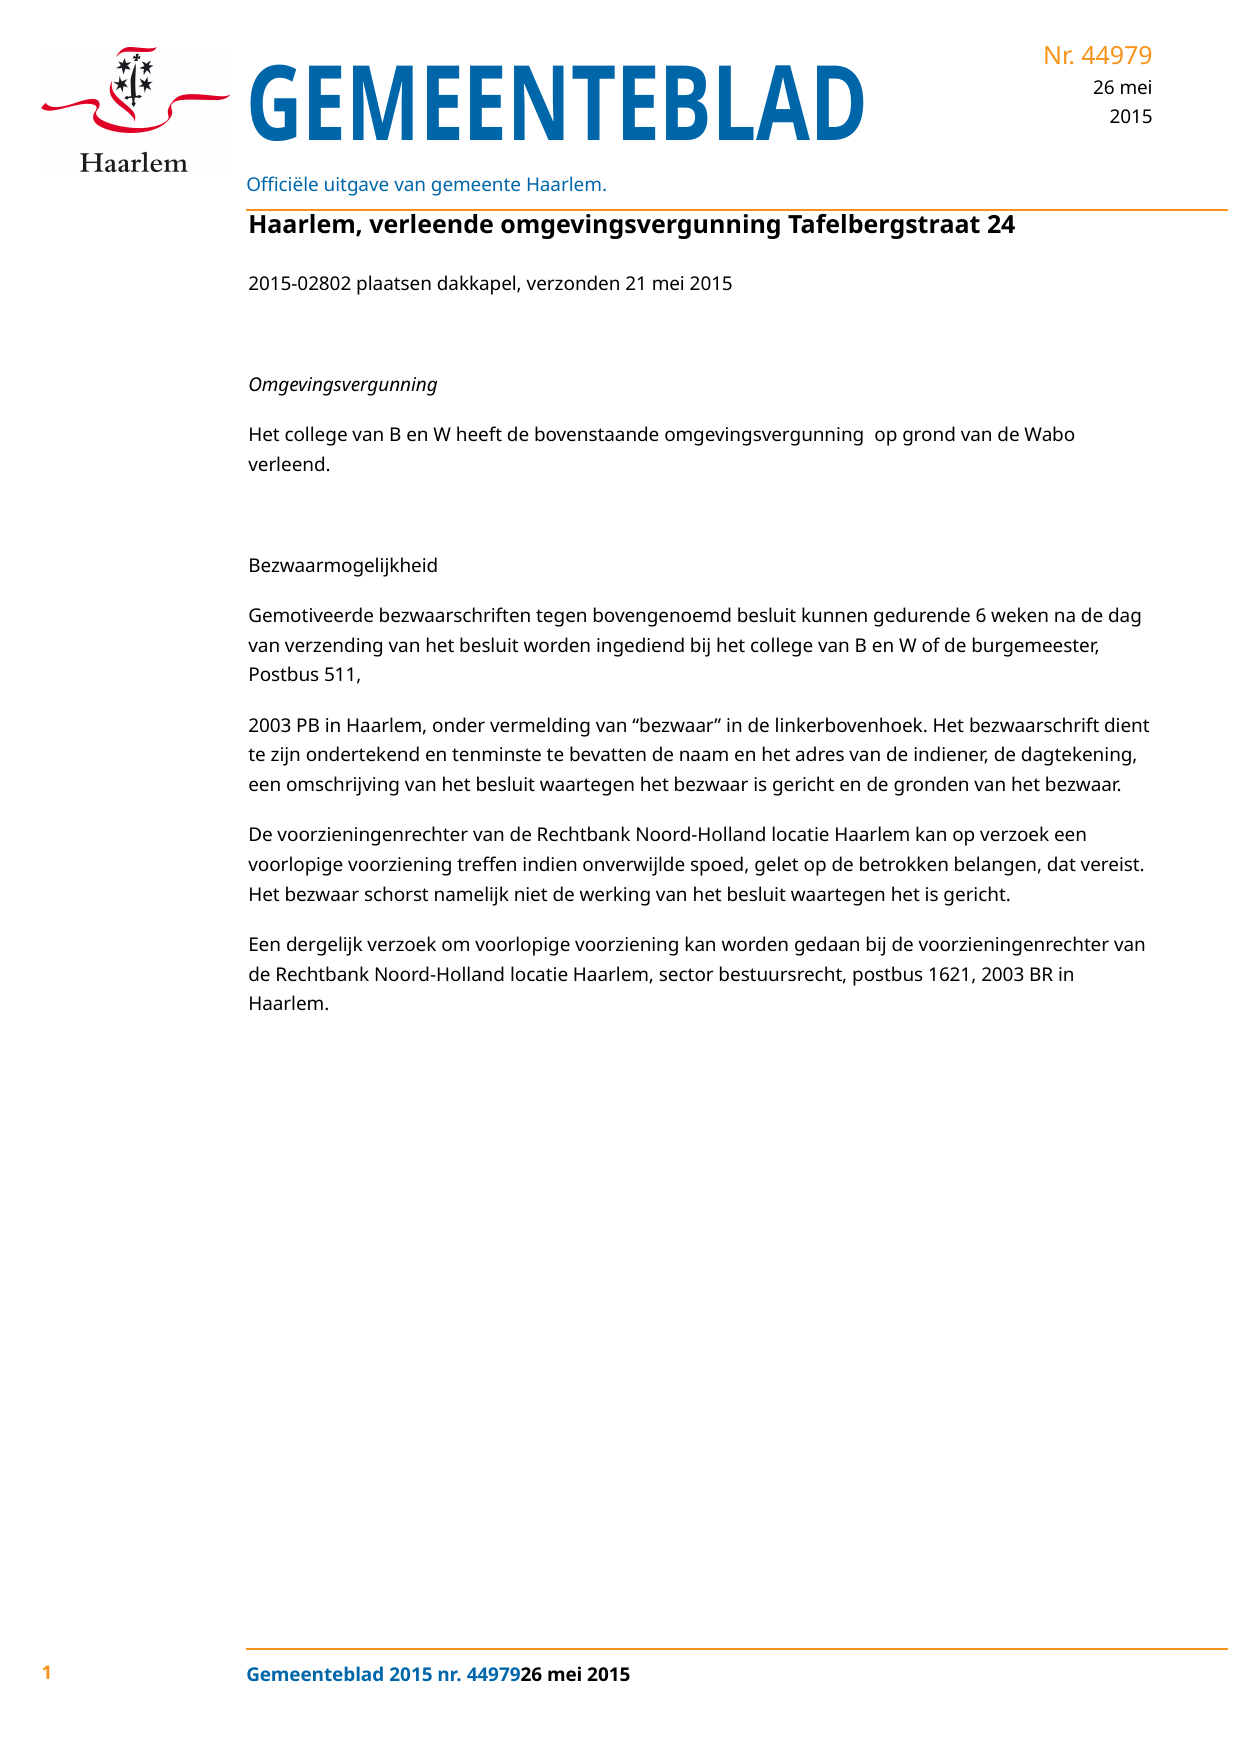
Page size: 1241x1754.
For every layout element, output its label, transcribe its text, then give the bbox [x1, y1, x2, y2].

text Haarlem, verleende omgevingsvergunning Tafelbergstraat 24 [248, 211, 1152, 241]
text Een dergelijk verzoek om voorlopige voorziening kan worden gedaan bij de voorzieningenrechter van de Rechtbank Noord-Holland locatie Haarlem, sector bestuursrecht, postbus 1621, 2003 BR in Haarlem. [248, 931, 1152, 1016]
text Bezwaarmogelijkheid [248, 552, 1152, 578]
text Het college van B en W heeft de bovenstaande omgevingsvergunning op grond van de Wabo verleend. [248, 422, 1152, 477]
picture [41, 47, 231, 172]
text De voorzieningenrechter van de Rechtbank Noord-Holland locatie Haarlem kan op verzoek een voorlopige voorziening treffen indien onverwijlde spoed, gelet op de betrokken belangen, dat vereist. Het bezwaar schorst namelijk niet de werking van het besluit waartegen het is gericht. [248, 822, 1152, 906]
text Omgevingsvergunning [248, 371, 1152, 397]
text 2003 PB in Haarlem, onder vermelding van “bezwaar” in de linkerbovenhoek. Het bezwaarschrift dient te zijn ondertekend en tenminste te bevatten de naam en het adres van de indiener, de dagtekening, een omschrijving van het besluit waartegen het bezwaar is gericht en de gronden van het bezwaar. [248, 712, 1152, 797]
text Gemotiveerde bezwaarschriften tegen bovengenoemd besluit kunnen gedurende 6 weken na de dag van verzending van het besluit worden ingediend bij het college van B en W of de burgemeester, Postbus 511, [248, 602, 1152, 687]
text 2015-02802 plaatsen dakkapel, verzonden 21 mei 2015 [248, 270, 1152, 296]
